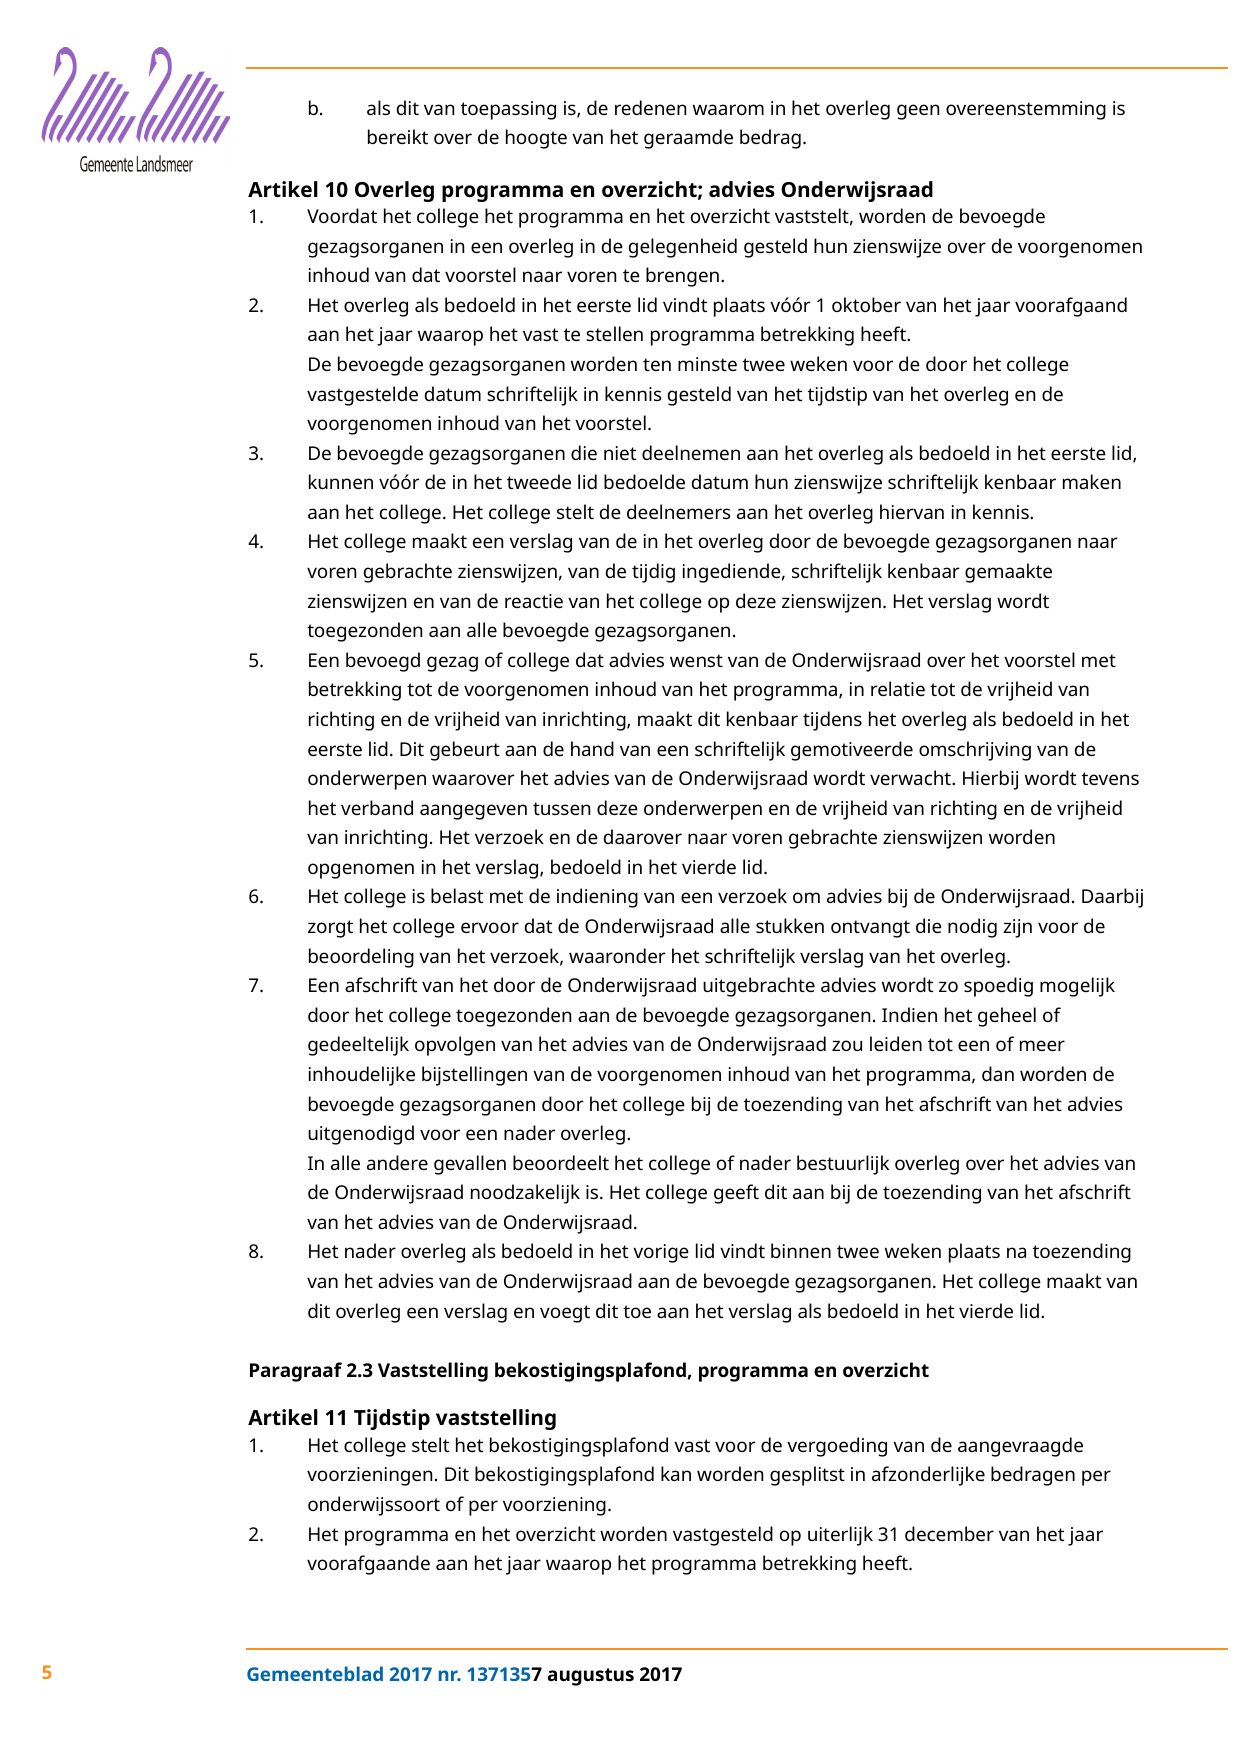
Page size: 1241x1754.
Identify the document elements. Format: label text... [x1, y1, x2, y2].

list Het nader overleg als bedoeld in het vorige lid vindt binnen twee weken plaats na toezending van het advies van de Onderwijsraad aan de bevoegde gezagsorganen. Het college maakt van dit overleg een verslag en voegt dit toe aan het verslag als bedoeld in het vierde lid. [248, 1239, 1152, 1323]
list De bevoegde gezagsorganen die niet deelnemen aan het overleg als bedoeld in het eerste lid, kunnen vóór de in het tweede lid bedoelde datum hun zienswijze schriftelijk kenbaar maken aan het college. Het college stelt de deelnemers aan het overleg hiervan in kennis. [248, 440, 1152, 525]
list Het programma en het overzicht worden vastgesteld op uiterlijk 31 december van het jaar voorafgaande aan het jaar waarop het programma betrekking heeft. [248, 1521, 1152, 1576]
picture [41, 47, 231, 172]
list Voordat het college het programma en het overzicht vaststelt, worden de bevoegde gezagsorganen in een overleg in de gelegenheid gesteld hun zienswijze over de voorgenomen inhoud van dat voorstel naar voren te brengen. [248, 203, 1152, 288]
list Een afschrift van het door de Onderwijsraad uitgebrachte advies wordt zo spoedig mogelijk door het college toegezonden aan de bevoegde gezagsorganen. Indien het geheel of gedeeltelijk opvolgen van het advies van de Onderwijsraad zou leiden tot een of meer inhoudelijke bijstellingen van de voorgenomen inhoud van het programma, dan worden de bevoegde gezagsorganen door het college bij de toezending van het afschrift van het advies uitgenodigd voor een nader overleg. [248, 972, 1152, 1146]
list In alle andere gevallen beoordeelt het college of nader bestuurlijk overleg over het advies van de Onderwijsraad noodzakelijk is. Het college geeft dit aan bij de toezending van het afschrift van het advies van de Onderwijsraad. [248, 1150, 1152, 1235]
list Het overleg als bedoeld in het eerste lid vindt plaats vóór 1 oktober van het jaar voorafgaand aan het jaar waarop het vast te stellen programma betrekking heeft. [248, 292, 1152, 347]
list Het college is belast met de indiening van een verzoek om advies bij de Onderwijsraad. Daarbij zorgt het college ervoor dat de Onderwijsraad alle stukken ontvangt die nodig zijn voor de beoordeling van het verzoek, waaronder het schriftelijk verslag van het overleg. [248, 884, 1152, 968]
list als dit van toepassing is, de redenen waarom in het overleg geen overeenstemming is bereikt over de hoogte van het geraamde bedrag. [307, 95, 1152, 150]
list De bevoegde gezagsorganen worden ten minste twee weken voor de door het college vastgestelde datum schriftelijk in kennis gesteld van het tijdstip van het overleg en de voorgenomen inhoud van het voorstel. [248, 351, 1152, 436]
list Het college maakt een verslag van de in het overleg door de bevoegde gezagsorganen naar voren gebrachte zienswijzen, van de tijdig ingediende, schriftelijk kenbaar gemaakte zienswijzen en van de reactie van het college op deze zienswijzen. Het verslag wordt toegezonden aan alle bevoegde gezagsorganen. [248, 529, 1152, 643]
text Paragraaf 2.3 Vaststelling bekostigingsplafond, programma en overzicht [248, 1357, 1152, 1383]
list Een bevoegd gezag of college dat advies wenst van de Onderwijsraad over het voorstel met betrekking tot de voorgenomen inhoud van het programma, in relatie tot de vrijheid van richting en de vrijheid van inrichting, maakt dit kenbaar tijdens het overleg als bedoeld in het eerste lid. Dit gebeurt aan de hand van een schriftelijk gemotiveerde omschrijving van de onderwerpen waarover het advies van de Onderwijsraad wordt verwacht. Hierbij wordt tevens het verband aangegeven tussen deze onderwerpen en de vrijheid van richting en de vrijheid van inrichting. Het verzoek en de daarover naar voren gebrachte zienswijzen worden opgenomen in het verslag, bedoeld in het vierde lid. [248, 647, 1152, 880]
text Artikel 11 Tijdstip vaststelling [248, 1403, 1152, 1432]
list Het college stelt het bekostigingsplafond vast voor de vergoeding van de aangevraagde voorzieningen. Dit bekostigingsplafond kan worden gesplitst in afzonderlijke bedragen per onderwijssoort of per voorziening. [248, 1432, 1152, 1517]
text Artikel 10 Overleg programma en overzicht; advies Onderwijsraad [248, 175, 1152, 203]
